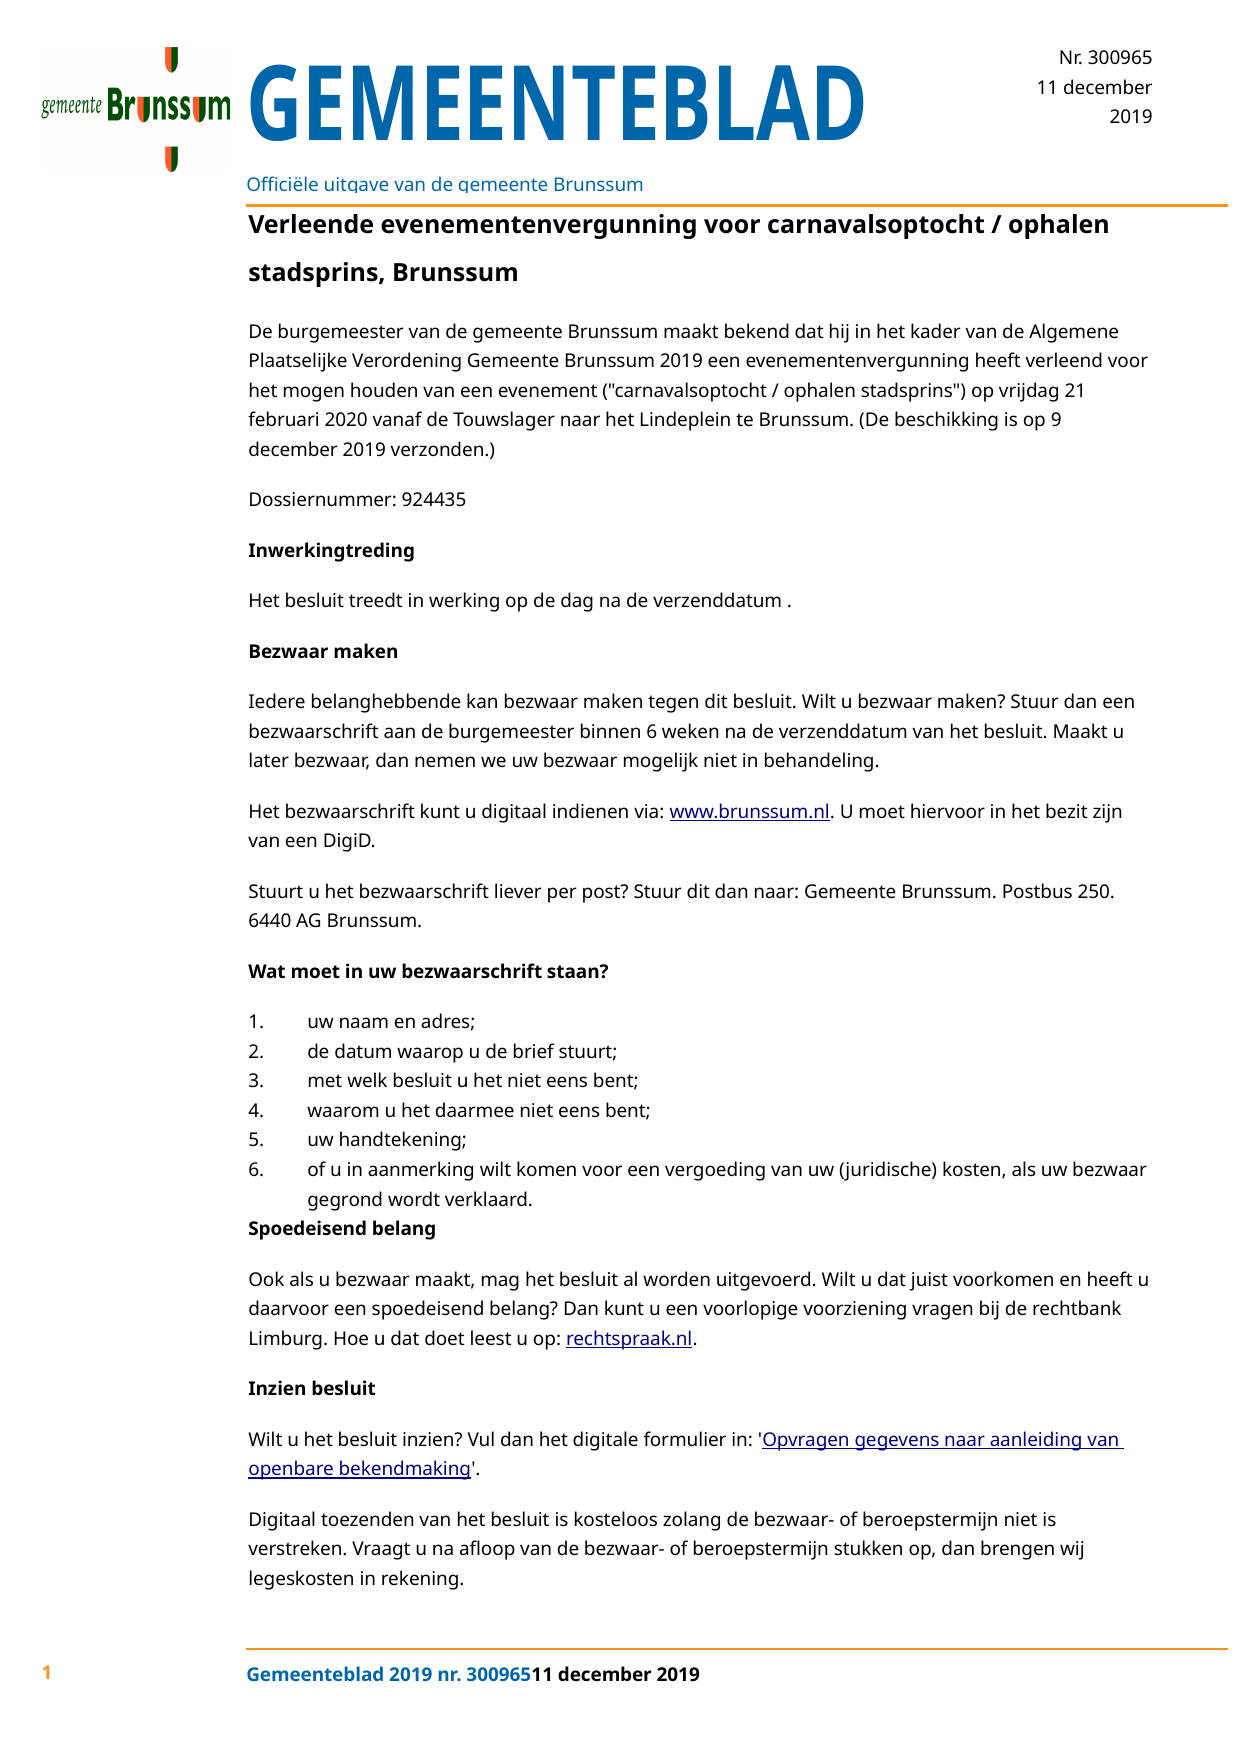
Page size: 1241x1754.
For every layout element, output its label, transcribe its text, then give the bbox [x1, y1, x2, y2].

text Wat moet in uw bezwaarschrift staan? [248, 958, 1152, 984]
text Inzien besluit [248, 1375, 1152, 1401]
text Digitaal toezenden van het besluit is kosteloos zolang de bezwaar- of beroepstermijn niet is verstreken. Vraagt u na afloop van de bezwaar- of beroepstermijn stukken op, dan brengen wij legeskosten in rekening. [248, 1506, 1152, 1591]
list uw naam en adres; [248, 1008, 1152, 1034]
text Bezwaar maken [248, 638, 1152, 664]
text Verleende evenementenvergunning voor carnavalsoptocht / ophalen stadsprins, Brunssum [248, 207, 1152, 288]
text Inwerkingtreding [248, 537, 1152, 563]
list de datum waarop u de brief stuurt; [248, 1038, 1152, 1064]
text Spoedeisend belang [248, 1215, 1152, 1241]
picture [41, 47, 231, 172]
text Het bezwaarschrift kunt u digitaal indienen via: www.brunssum.nl. U moet hiervoor in het bezit zijn van een DigiD. [248, 798, 1152, 853]
text Dossiernummer: 924435 [248, 487, 1152, 512]
text Het besluit treedt in werking op de dag na de verzenddatum . [248, 587, 1152, 613]
list met welk besluit u het niet eens bent; [248, 1067, 1152, 1093]
text Wilt u het besluit inzien? Vul dan het digitale formulier in: 'Opvragen gegevens naar aanleiding van openbare bekendmaking'. [248, 1426, 1152, 1481]
text Iedere belanghebbende kan bezwaar maken tegen dit besluit. Wilt u bezwaar maken? Stuur dan een bezwaarschrift aan de burgemeester binnen 6 weken na de verzenddatum van het besluit. Maakt u later bezwaar, dan nemen we uw bezwaar mogelijk niet in behandeling. [248, 688, 1152, 773]
list of u in aanmerking wilt komen voor een vergoeding van uw (juridische) kosten, als uw bezwaar gegrond wordt verklaard. [248, 1156, 1152, 1212]
text Stuurt u het bezwaarschrift liever per post? Stuur dit dan naar: Gemeente Brunssum. Postbus 250. 6440 AG Brunssum. [248, 878, 1152, 933]
list uw handtekening; [248, 1127, 1152, 1152]
list waarom u het daarmee niet eens bent; [248, 1097, 1152, 1123]
text Ook als u bezwaar maakt, mag het besluit al worden uitgevoerd. Wilt u dat juist voorkomen en heeft u daarvoor een spoedeisend belang? Dan kunt u een voorlopige voorziening vragen bij de rechtbank Limburg. Hoe u dat doet leest u op: rechtspraak.nl. [248, 1266, 1152, 1351]
text De burgemeester van de gemeente Brunssum maakt bekend dat hij in het kader van de Algemene Plaatselijke Verordening Gemeente Brunssum 2019 een evenementenvergunning heeft verleend voor het mogen houden van een evenement ("carnavalsoptocht / ophalen stadsprins") op vrijdag 21 februari 2020 vanaf de Touwslager naar het Lindeplein te Brunssum. (De beschikking is op 9 december 2019 verzonden.) [248, 318, 1152, 462]
